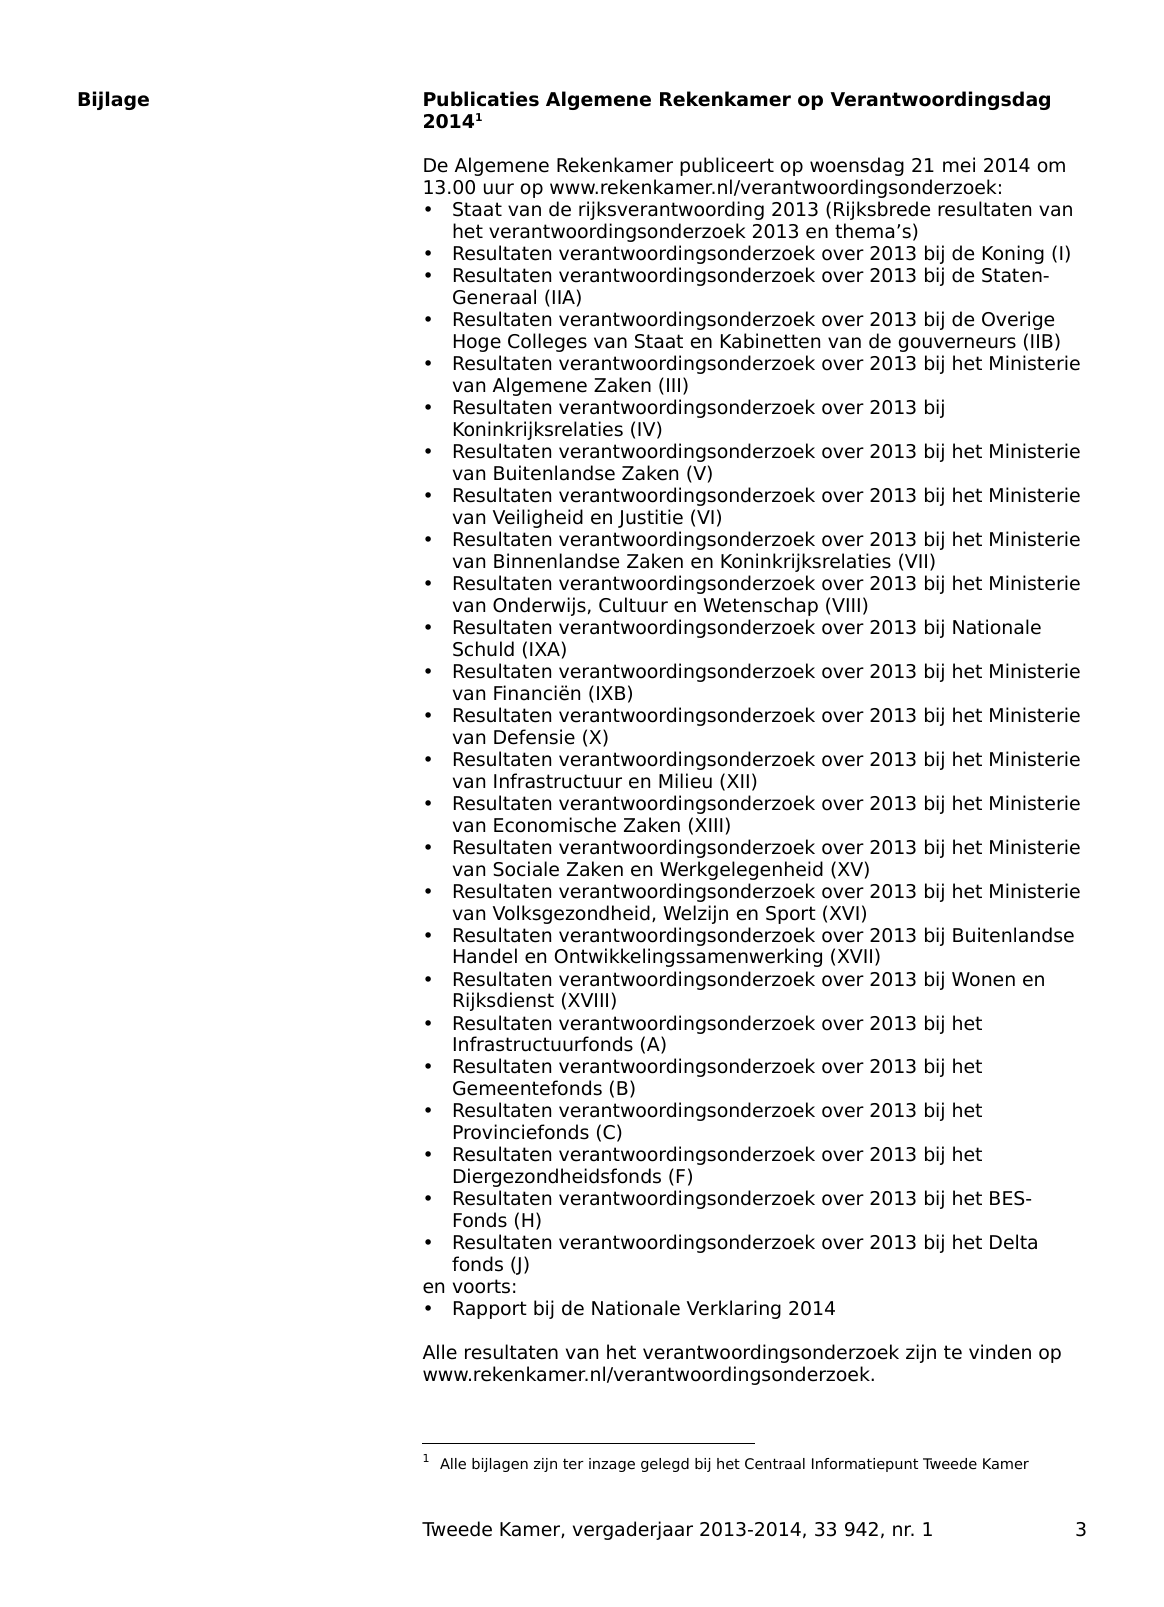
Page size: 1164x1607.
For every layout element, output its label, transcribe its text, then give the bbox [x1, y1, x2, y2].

subtitle Bijlage Publicaties Algemene Rekenkamer op Verantwoordingsdag 2014 [77, 89, 1087, 133]
text • Resultaten verantwoordingsonderzoek over 2013 bij het Ministerie van Veiligheid en Justitie (VI) [422, 485, 1087, 529]
text • Resultaten verantwoordingsonderzoek over 2013 bij het Ministerie van Algemene Zaken (III) [422, 353, 1087, 397]
text • Resultaten verantwoordingsonderzoek over 2013 bij Nationale Schuld (IXA) [422, 617, 1087, 661]
text • Staat van de rijksverantwoording 2013 (Rijksbrede resultaten van het verantwoordingsonderzoek 2013 en thema’s) [422, 199, 1087, 243]
text • Resultaten verantwoordingsonderzoek over 2013 bij het Ministerie van Volksgezondheid, Welzijn en Sport (XVI) [422, 881, 1087, 924]
text • Resultaten verantwoordingsonderzoek over 2013 bij het BES-Fonds (H) [422, 1188, 1087, 1232]
text • Resultaten verantwoordingsonderzoek over 2013 bij het Ministerie van Sociale Zaken en Werkgelegenheid (XV) [422, 837, 1087, 881]
text • Resultaten verantwoordingsonderzoek over 2013 bij het Infrastructuurfonds (A) [422, 1012, 1087, 1056]
text • Resultaten verantwoordingsonderzoek over 2013 bij het Ministerie van Onderwijs, Cultuur en Wetenschap (VIII) [422, 573, 1087, 617]
text • Resultaten verantwoordingsonderzoek over 2013 bij het Delta fonds (J) [422, 1232, 1087, 1276]
text • Resultaten verantwoordingsonderzoek over 2013 bij het Ministerie van Economische Zaken (XIII) [422, 793, 1087, 837]
text • Resultaten verantwoordingsonderzoek over 2013 bij de Koning (I) [422, 243, 1087, 265]
text • Resultaten verantwoordingsonderzoek over 2013 bij de Staten-Generaal (IIA) [422, 265, 1087, 309]
text Alle bijlagen zijn ter inzage gelegd bij het Centraal Informatiepunt Tweede Kamer [422, 1452, 1087, 1474]
text • Resultaten verantwoordingsonderzoek over 2013 bij het Ministerie van Binnenlandse Zaken en Koninkrijksrelaties (VII) [422, 529, 1087, 573]
text • Resultaten verantwoordingsonderzoek over 2013 bij het Ministerie van Defensie (X) [422, 705, 1087, 749]
text en voorts: [422, 1276, 1087, 1298]
text • Resultaten verantwoordingsonderzoek over 2013 bij het Ministerie van Infrastructuur en Milieu (XII) [422, 749, 1087, 793]
text • Resultaten verantwoordingsonderzoek over 2013 bij het Ministerie van Financiën (IXB) [422, 661, 1087, 705]
text • Resultaten verantwoordingsonderzoek over 2013 bij de Overige Hoge Colleges van Staat en Kabinetten van de gouverneurs (IIB) [422, 309, 1087, 353]
text • Resultaten verantwoordingsonderzoek over 2013 bij het Provinciefonds (C) [422, 1100, 1087, 1144]
text Alle resultaten van het verantwoordingsonderzoek zijn te vinden op www.rekenkamer.nl/verantwoordingsonderzoek. [422, 1342, 1087, 1386]
text • Resultaten verantwoordingsonderzoek over 2013 bij het Ministerie van Buitenlandse Zaken (V) [422, 441, 1087, 485]
text • Resultaten verantwoordingsonderzoek over 2013 bij Wonen en Rijksdienst (XVIII) [422, 968, 1087, 1012]
text • Resultaten verantwoordingsonderzoek over 2013 bij het Gemeentefonds (B) [422, 1056, 1087, 1100]
text • Resultaten verantwoordingsonderzoek over 2013 bij het Diergezondheidsfonds (F) [422, 1144, 1087, 1188]
text • Resultaten verantwoordingsonderzoek over 2013 bij Buitenlandse Handel en Ontwikkelingssamenwerking (XVII) [422, 924, 1087, 968]
text • Resultaten verantwoordingsonderzoek over 2013 bij Koninkrijksrelaties (IV) [422, 397, 1087, 441]
text • Rapport bij de Nationale Verklaring 2014 [422, 1298, 1087, 1320]
text De Algemene Rekenkamer publiceert op woensdag 21 mei 2014 om 13.00 uur op www.rekenkamer.nl/verantwoordingsonderzoek: [422, 155, 1087, 199]
